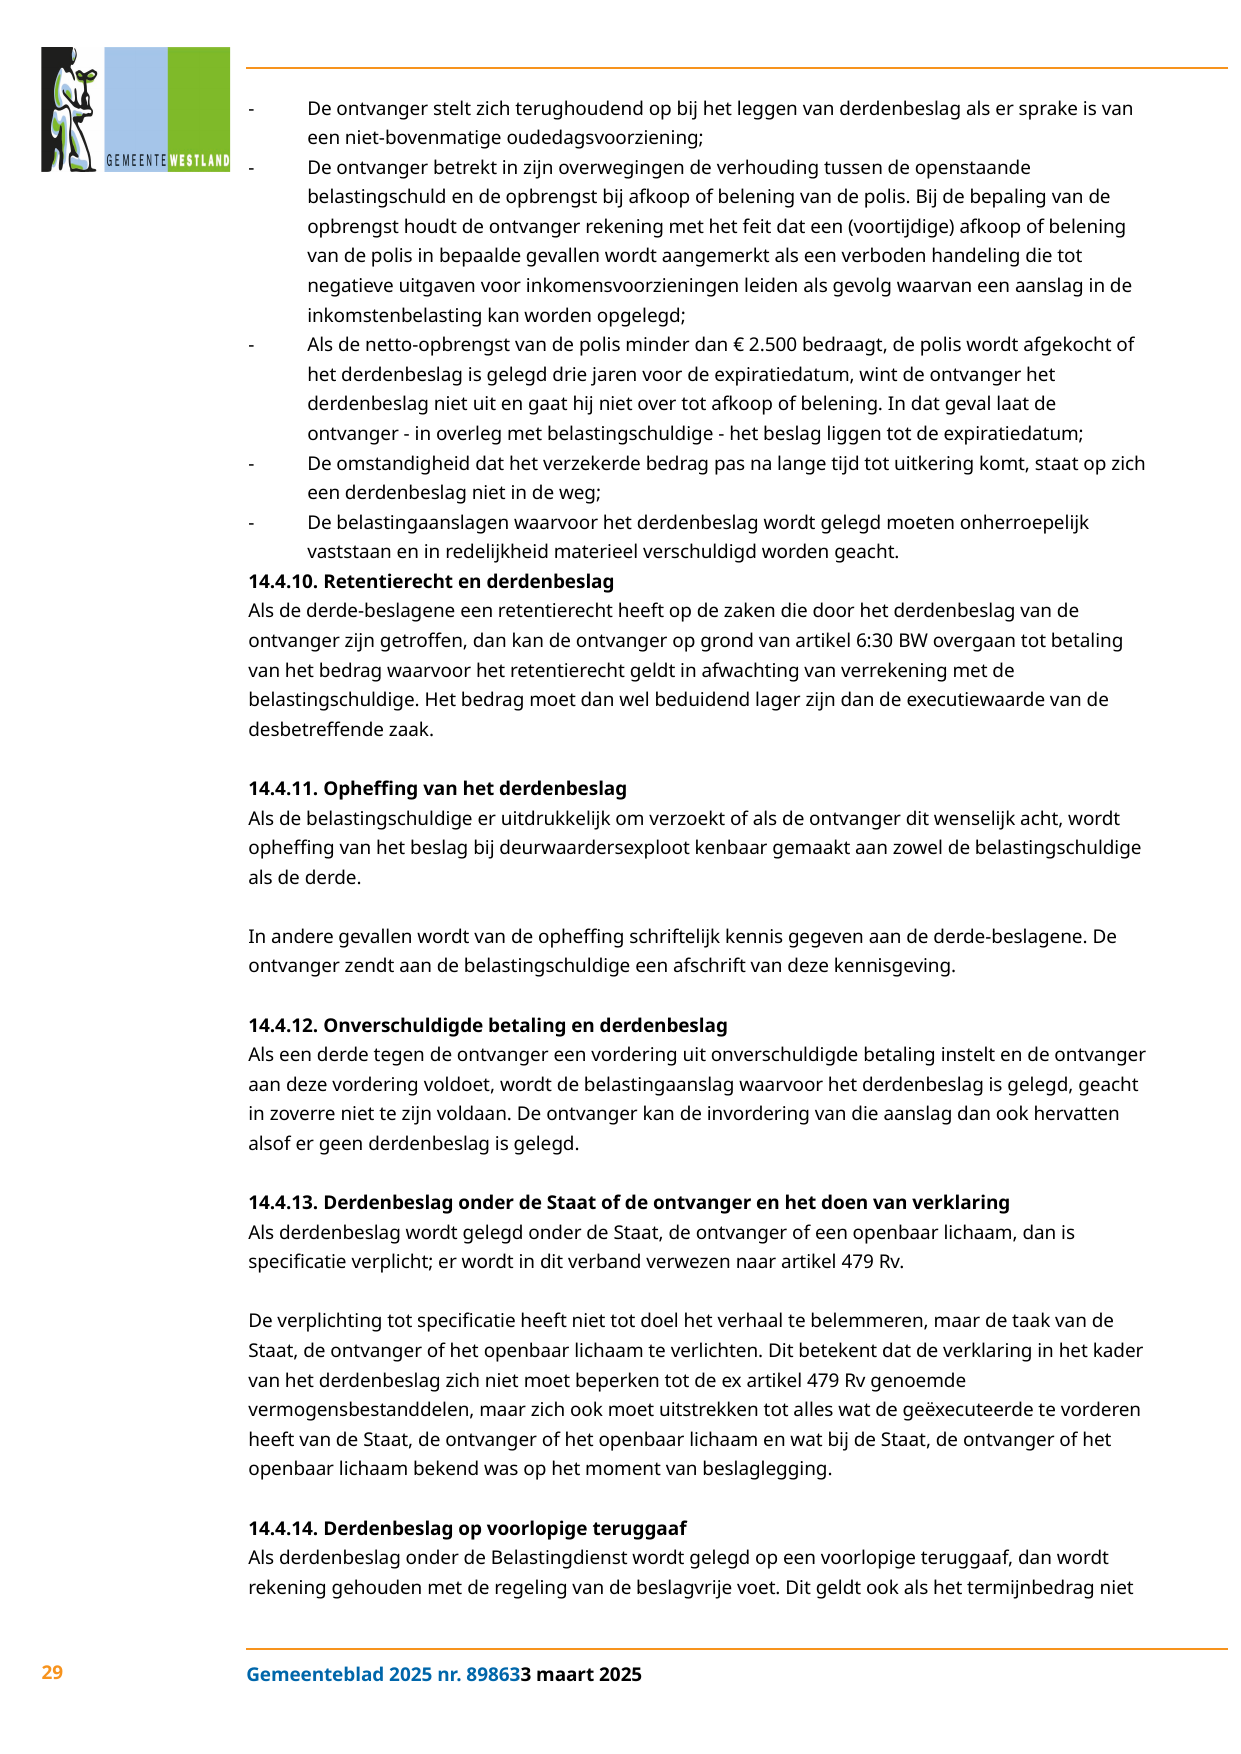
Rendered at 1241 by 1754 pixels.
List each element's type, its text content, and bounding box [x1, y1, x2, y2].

text De verplichting tot specificatie heeft niet tot doel het verhaal te belemmeren, maar de taak van de Staat, de ontvanger of het openbaar lichaam te verlichten. Dit betekent dat de verklaring in het kader van het derdenbeslag zich niet moet beperken tot de ex artikel 479 Rv genoemde vermogensbestanddelen, maar zich ook moet uitstrekken tot alles wat de geëxecuteerde te vorderen heeft van de Staat, de ontvanger of het openbaar lichaam en wat bij de Staat, de ontvanger of het openbaar lichaam bekend was op het moment van beslaglegging. [248, 1308, 1152, 1481]
text 14.4.12. Onverschuldigde betaling en derdenbeslag [248, 1012, 1152, 1038]
text Als de derde-beslagene een retentierecht heeft op de zaken die door het derdenbeslag van de ontvanger zijn getroffen, dan kan de ontvanger op grond van artikel 6:30 BW overgaan tot betaling van het bedrag waarvoor het retentierecht geldt in afwachting van verrekening met de belastingschuldige. Het bedrag moet dan wel beduidend lager zijn dan de executiewaarde van de desbetreffende zaak. [248, 598, 1152, 742]
list De ontvanger betrekt in zijn overwegingen de verhouding tussen de openstaande belastingschuld en de opbrengst bij afkoop of belening van de polis. Bij de bepaling van de opbrengst houdt de ontvanger rekening met het feit dat een (voortijdige) afkoop of belening van de polis in bepaalde gevallen wordt aangemerkt als een verboden handeling die tot negatieve uitgaven voor inkomensvoorzieningen leiden als gevolg waarvan een aanslag in de inkomstenbelasting kan worden opgelegd; [248, 154, 1152, 328]
list De omstandigheid dat het verzekerde bedrag pas na lange tijd tot uitkering komt, staat op zich een derdenbeslag niet in de weg; [248, 450, 1152, 505]
text 14.4.11. Opheffing van het derdenbeslag [248, 775, 1152, 801]
text 14.4.14. Derdenbeslag op voorlopige teruggaaf [248, 1515, 1152, 1541]
text Als een derde tegen de ontvanger een vordering uit onverschuldigde betaling instelt en de ontvanger aan deze vordering voldoet, wordt de belastingaanslag waarvoor het derdenbeslag is gelegd, geacht in zoverre niet te zijn voldaan. De ontvanger kan de invordering van die aanslag dan ook hervatten alsof er geen derdenbeslag is gelegd. [248, 1041, 1152, 1156]
text Als derdenbeslag wordt gelegd onder de Staat, de ontvanger of een openbaar lichaam, dan is specificatie verplicht; er wordt in dit verband verwezen naar artikel 479 Rv. [248, 1219, 1152, 1274]
text Als derdenbeslag onder de Belastingdienst wordt gelegd op een voorlopige teruggaaf, dan wordt rekening gehouden met de regeling van de beslagvrije voet. Dit geldt ook als het termijnbedrag niet [248, 1544, 1152, 1600]
text Als de belastingschuldige er uitdrukkelijk om verzoekt of als de ontvanger dit wenselijk acht, wordt opheffing van het beslag bij deurwaardersexploot kenbaar gemaakt aan zowel de belastingschuldige als de derde. [248, 805, 1152, 890]
text 14.4.10. Retentierecht en derdenbeslag [248, 568, 1152, 594]
text In andere gevallen wordt van de opheffing schriftelijk kennis gegeven aan de derde-beslagene. De ontvanger zendt aan de belastingschuldige een afschrift van deze kennisgeving. [248, 923, 1152, 978]
list De ontvanger stelt zich terughoudend op bij het leggen van derdenbeslag als er sprake is van een niet-bovenmatige oudedagsvoorziening; [248, 95, 1152, 150]
picture [41, 47, 231, 172]
text 14.4.13. Derdenbeslag onder de Staat of de ontvanger en het doen van verklaring [248, 1189, 1152, 1215]
list Als de netto-opbrengst van de polis minder dan € 2.500 bedraagt, de polis wordt afgekocht of het derdenbeslag is gelegd drie jaren voor de expiratiedatum, wint de ontvanger het derdenbeslag niet uit en gaat hij niet over tot afkoop of belening. In dat geval laat de ontvanger - in overleg met belastingschuldige - het beslag liggen tot de expiratiedatum; [248, 331, 1152, 446]
list De belastingaanslagen waarvoor het derdenbeslag wordt gelegd moeten onherroepelijk vaststaan en in redelijkheid materieel verschuldigd worden geacht. [248, 509, 1152, 564]
